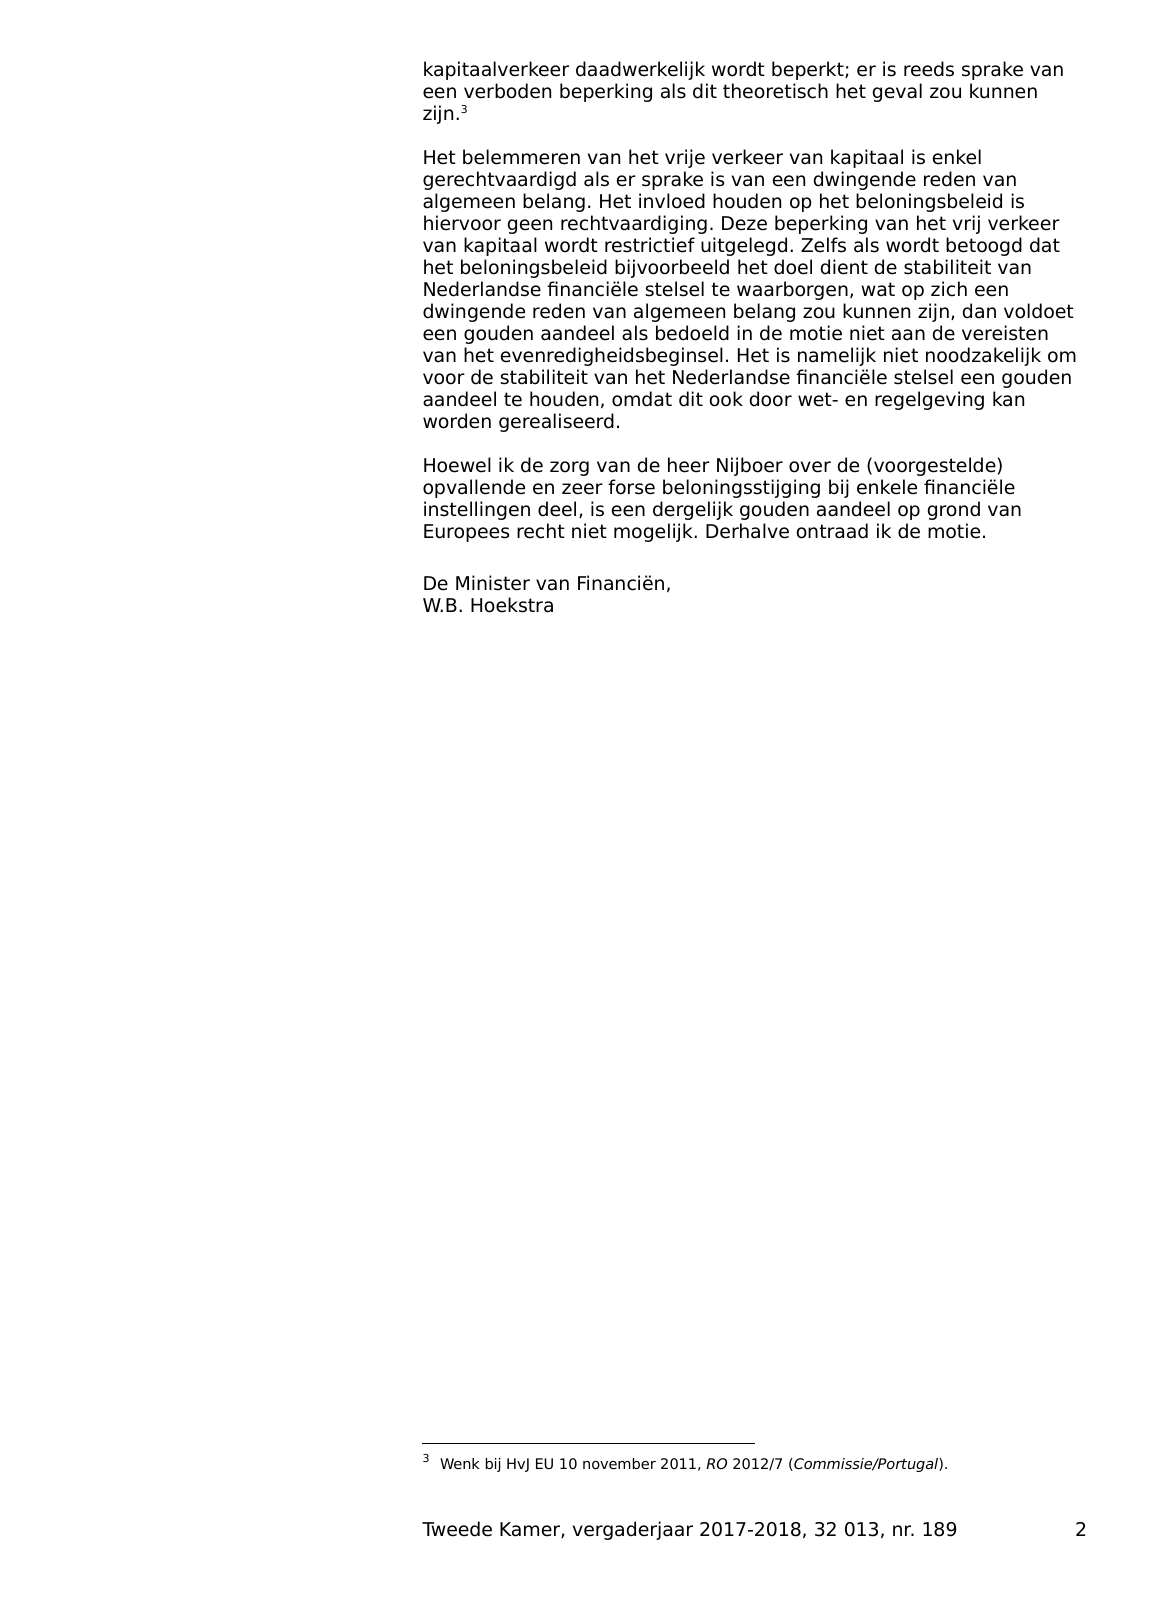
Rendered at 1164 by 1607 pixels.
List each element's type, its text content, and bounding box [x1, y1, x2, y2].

text Wenk bij HvJ EU 10 november 2011, RO 2012/7 (Commissie/Portugal). [422, 1452, 1087, 1474]
text kapitaalverkeer daadwerkelijk wordt beperkt; er is reeds sprake van een verboden beperking als dit theoretisch het geval zou kunnen zijn. [422, 59, 1087, 125]
text Hoewel ik de zorg van de heer Nijboer over de (voorgestelde) opvallende en zeer forse beloningsstijging bij enkele financiële instellingen deel, is een dergelijk gouden aandeel op grond van Europees recht niet mogelijk. Derhalve ontraad ik de motie. [422, 455, 1087, 543]
text Het belemmeren van het vrije verkeer van kapitaal is enkel gerechtvaardigd als er sprake is van een dwingende reden van algemeen belang. Het invloed houden op het beloningsbeleid is hiervoor geen rechtvaardiging. Deze beperking van het vrij verkeer van kapitaal wordt restrictief uitgelegd. Zelfs als wordt betoogd dat het beloningsbeleid bijvoorbeeld het doel dient de stabiliteit van Nederlandse financiële stelsel te waarborgen, wat op zich een dwingende reden van algemeen belang zou kunnen zijn, dan voldoet een gouden aandeel als bedoeld in de motie niet aan de vereisten van het evenredigheidsbeginsel. Het is namelijk niet noodzakelijk om voor de stabiliteit van het Nederlandse financiële stelsel een gouden aandeel te houden, omdat dit ook door wet- en regelgeving kan worden gerealiseerd. [422, 147, 1087, 433]
text De Minister van Financiën, W.B. Hoekstra [422, 573, 1087, 617]
